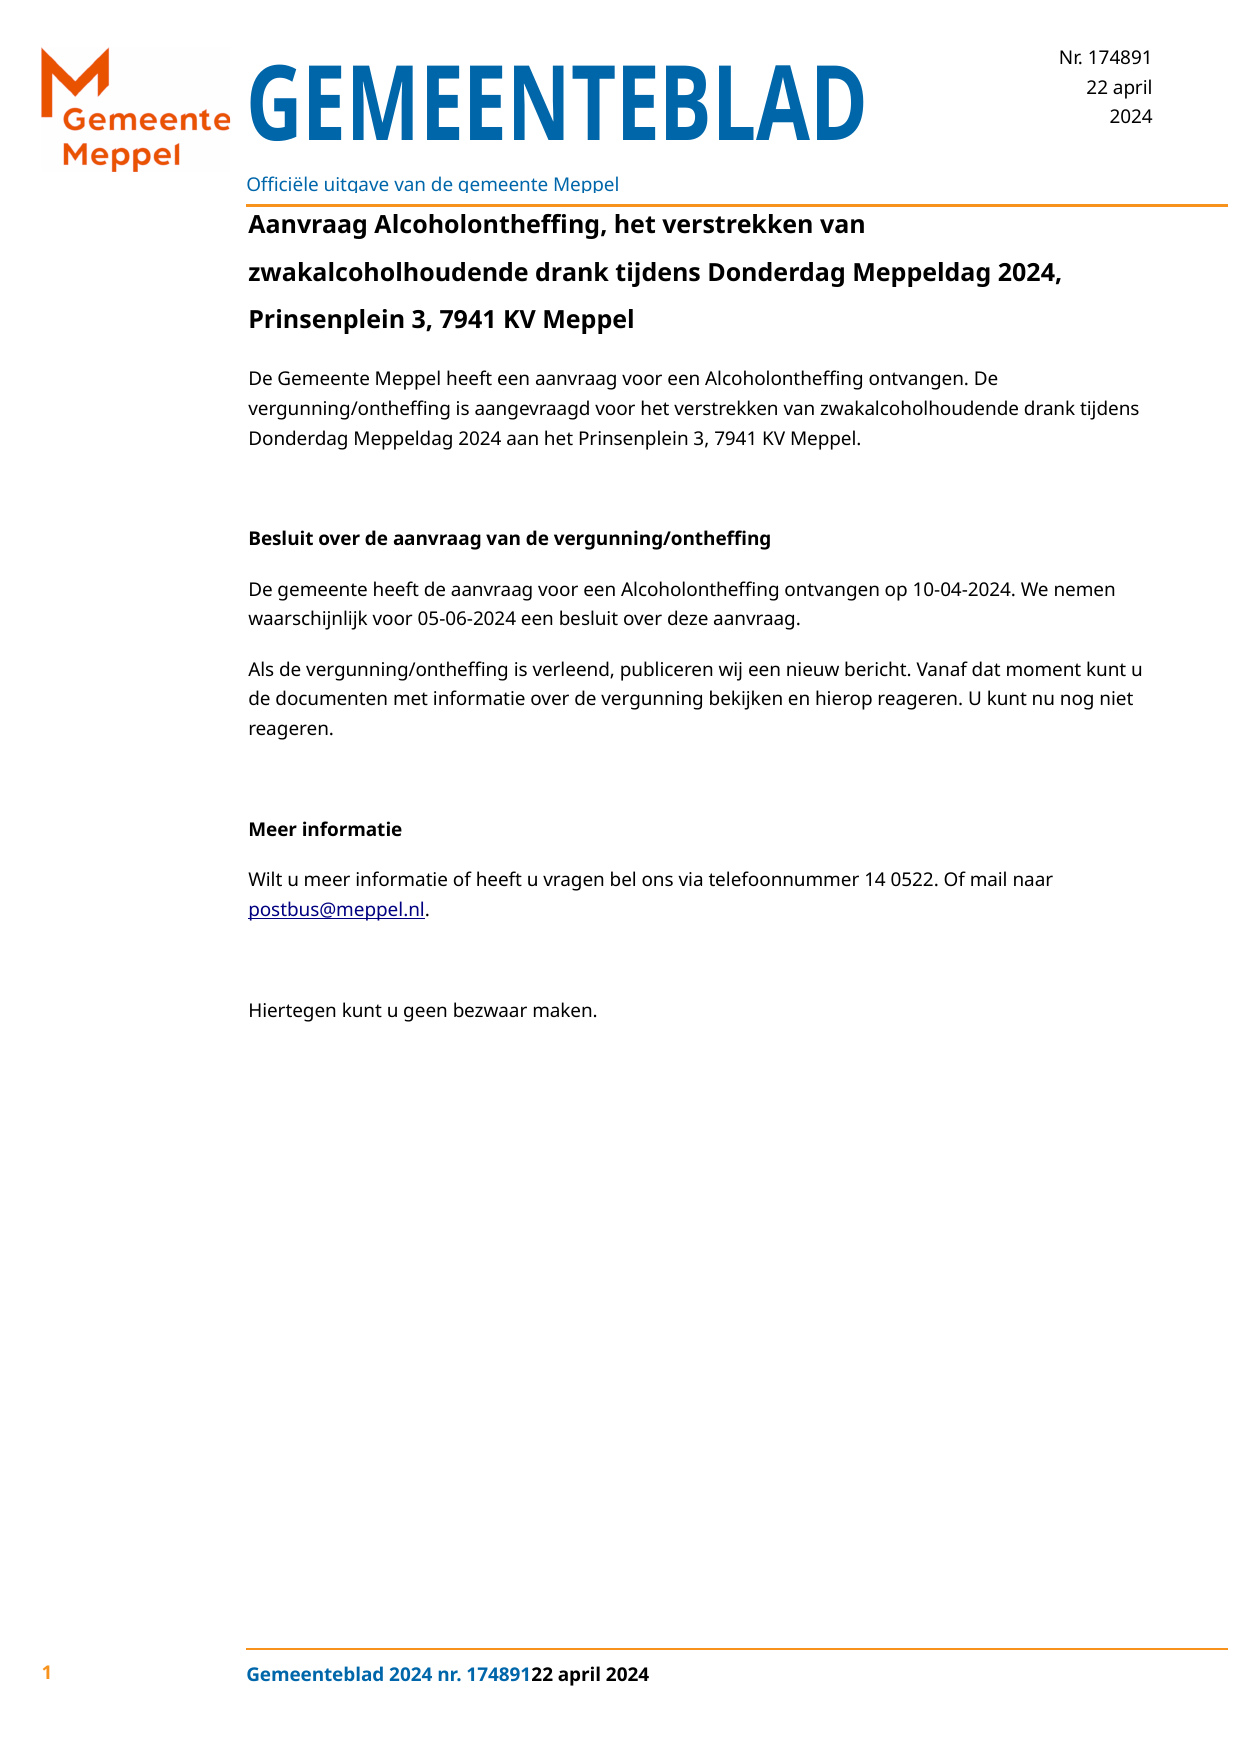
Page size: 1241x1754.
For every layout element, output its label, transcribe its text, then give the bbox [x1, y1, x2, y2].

picture [41, 47, 231, 172]
text De gemeente heeft de aanvraag voor een Alcoholontheffing ontvangen op 10-04-2024. We nemen waarschijnlijk voor 05-06-2024 een besluit over deze aanvraag. [248, 576, 1152, 631]
text De Gemeente Meppel heeft een aanvraag voor een Alcoholontheffing ontvangen. De vergunning/ontheffing is aangevraagd voor het verstrekken van zwakalcoholhoudende drank tijdens Donderdag Meppeldag 2024 aan het Prinsenplein 3, 7941 KV Meppel. [248, 366, 1152, 450]
text Hiertegen kunt u geen bezwaar maken. [248, 997, 1152, 1022]
text Meer informatie [248, 816, 1152, 842]
text Als de vergunning/ontheffing is verleend, publiceren wij een nieuw bericht. Vanaf dat moment kunt u de documenten met informatie over de vergunning bekijken en hierop reageren. U kunt nu nog niet reageren. [248, 656, 1152, 741]
text Aanvraag Alcoholontheffing, het verstrekken van zwakalcoholhoudende drank tijdens Donderdag Meppeldag 2024, Prinsenplein 3, 7941 KV Meppel [248, 207, 1152, 336]
text Besluit over de aanvraag van de vergunning/ontheffing [248, 526, 1152, 551]
text Wilt u meer informatie of heeft u vragen bel ons via telefoonnummer 14 0522. Of mail naar postbus@meppel.nl. [248, 866, 1152, 922]
